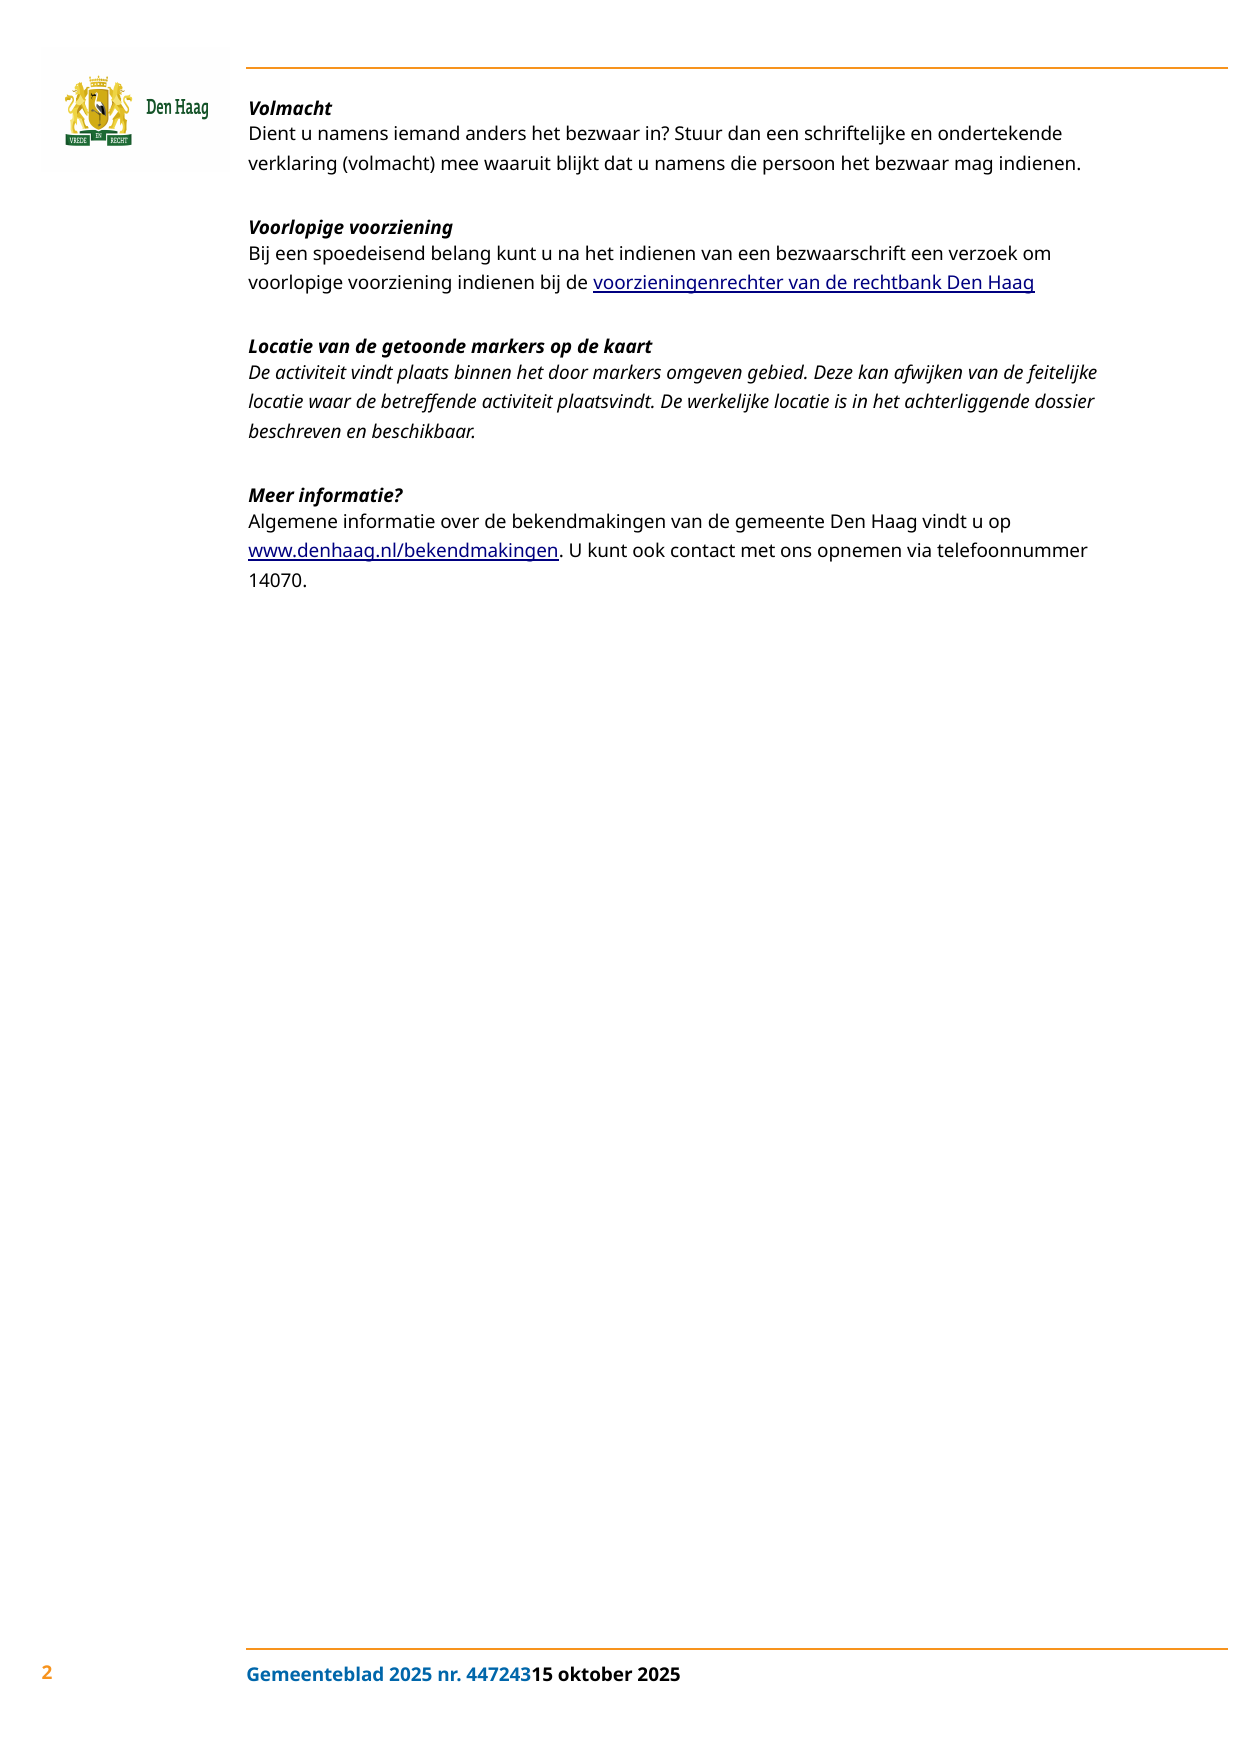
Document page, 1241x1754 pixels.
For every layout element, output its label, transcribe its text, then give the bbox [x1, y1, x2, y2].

text Volmacht [248, 95, 1152, 121]
text Locatie van de getoonde markers op de kaart [248, 333, 1152, 359]
text Algemene informatie over de bekendmakingen van de gemeente Den Haag vindt u op www.denhaag.nl/bekendmakingen. U kunt ook contact met ons opnemen via telefoonnummer 14070. [248, 508, 1152, 593]
text Dient u namens iemand anders het bezwaar in? Stuur dan een schriftelijke en ondertekende verklaring (volmacht) mee waaruit blijkt dat u namens die persoon het bezwaar mag indienen. [248, 121, 1152, 176]
text Voorlopige voorziening [248, 214, 1152, 240]
text Bij een spoedeisend belang kunt u na het indienen van een bezwaarschrift een verzoek om voorlopige voorziening indienen bij de voorzieningenrechter van de rechtbank Den Haag [248, 240, 1152, 295]
text Meer informatie? [248, 482, 1152, 508]
picture [41, 47, 231, 172]
text De activiteit vindt plaats binnen het door markers omgeven gebied. Deze kan afwijken van de feitelijke locatie waar de betreffende activiteit plaatsvindt. De werkelijke locatie is in het achterliggende dossier beschreven en beschikbaar. [248, 359, 1152, 444]
